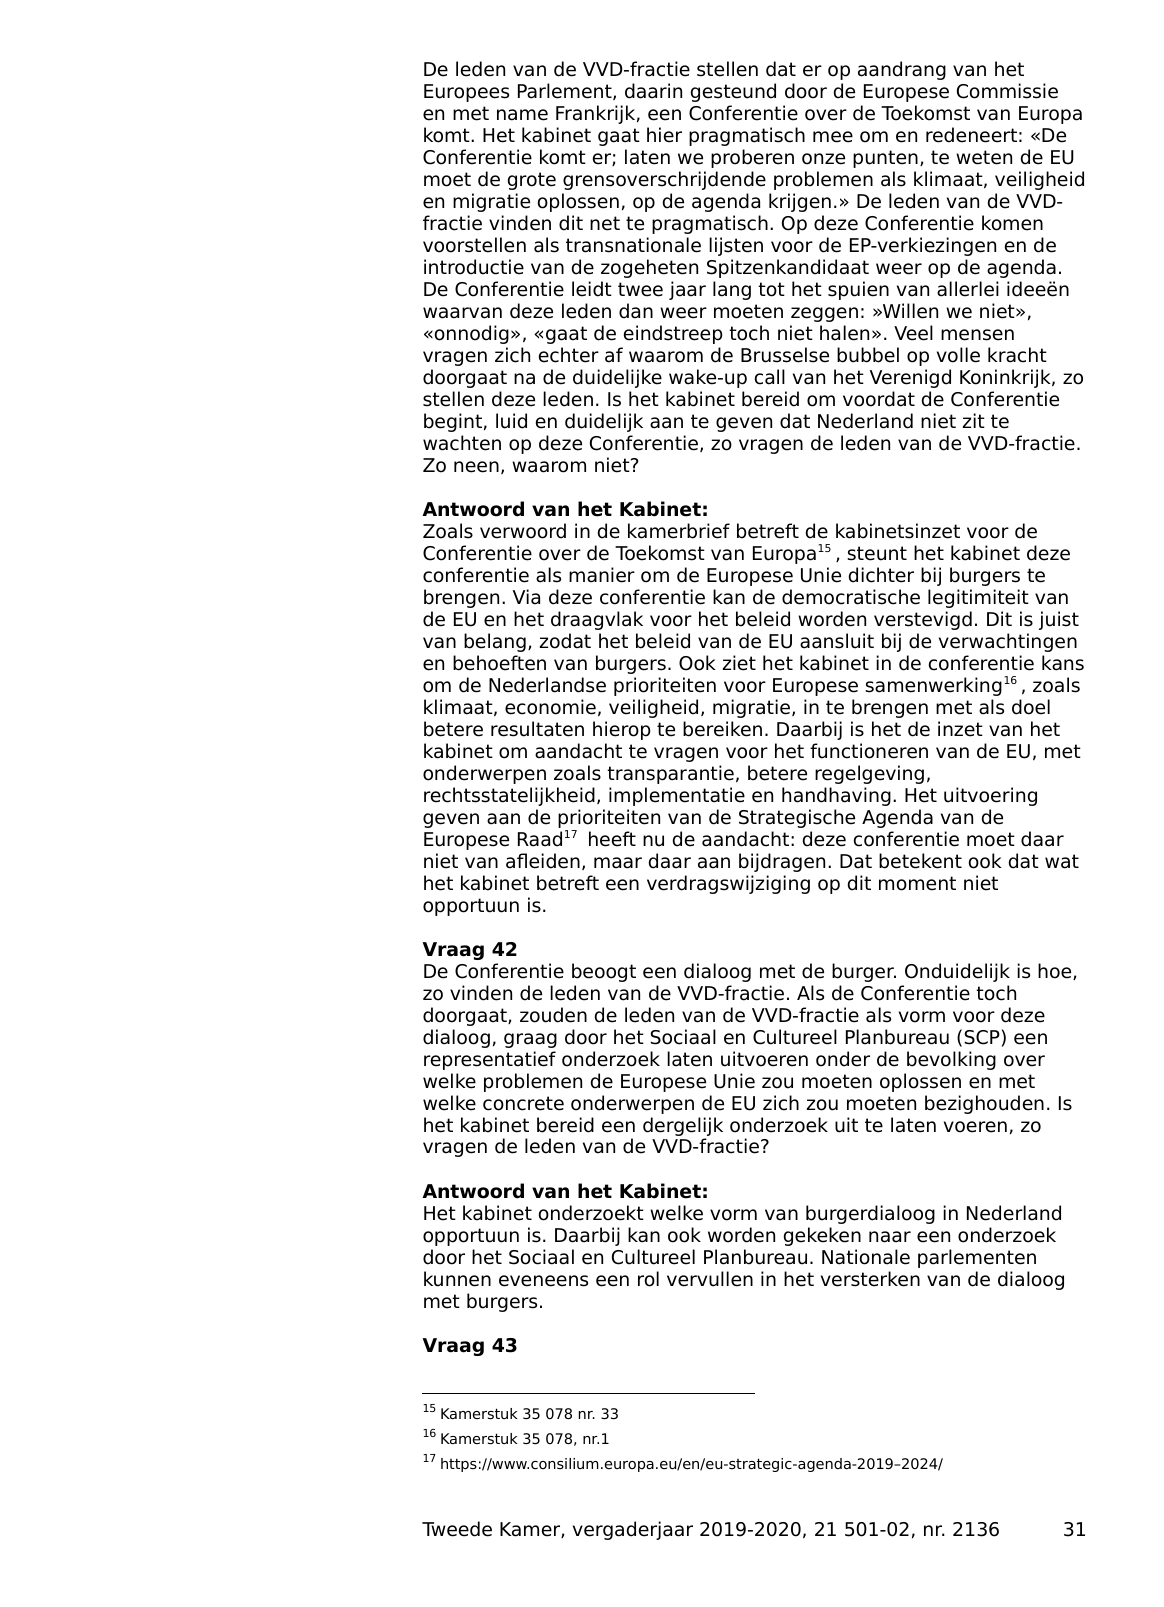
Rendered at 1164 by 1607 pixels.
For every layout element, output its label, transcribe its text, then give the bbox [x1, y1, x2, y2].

text Antwoord van het Kabinet: [422, 499, 1087, 521]
text Kamerstuk 35 078 nr. 33 [422, 1402, 1087, 1424]
text De leden van de VVD-fractie stellen dat er op aandrang van het Europees Parlement, daarin gesteund door de Europese Commissie en met name Frankrijk, een Conferentie over de Toekomst van Europa komt. Het kabinet gaat hier pragmatisch mee om en redeneert: «De Conferentie komt er; laten we proberen onze punten, te weten de EU moet de grote grensoverschrijdende problemen als klimaat, veiligheid en migratie oplossen, op de agenda krijgen.» De leden van de VVD-fractie vinden dit net te pragmatisch. Op deze Conferentie komen voorstellen als transnationale lijsten voor de EP-verkiezingen en de introductie van de zogeheten Spitzenkandidaat weer op de agenda. De Conferentie leidt twee jaar lang tot het spuien van allerlei ideeën waarvan deze leden dan weer moeten zeggen: »Willen we niet», «onnodig», «gaat de eindstreep toch niet halen». Veel mensen vragen zich echter af waarom de Brusselse bubbel op volle kracht doorgaat na de duidelijke wake-up call van het Verenigd Koninkrijk, zo stellen deze leden. Is het kabinet bereid om voordat de Conferentie begint, luid en duidelijk aan te geven dat Nederland niet zit te wachten op deze Conferentie, zo vragen de leden van de VVD-fractie. Zo neen, waarom niet? [422, 59, 1087, 477]
text https://www.consilium.europa.eu/en/eu-strategic-agenda-2019–2024/ [422, 1452, 1087, 1474]
text Vraag 42 [422, 939, 1087, 961]
text Antwoord van het Kabinet: [422, 1181, 1087, 1203]
text Kamerstuk 35 078, nr.1 [422, 1427, 1087, 1449]
text Zoals verwoord in de kamerbrief betreft de kabinetsinzet voor de Conferentie over de Toekomst van Europa, steunt het kabinet deze conferentie als manier om de Europese Unie dichter bij burgers te brengen. Via deze conferentie kan de democratische legitimiteit van de EU en het draagvlak voor het beleid worden verstevigd. Dit is juist van belang, zodat het beleid van de EU aansluit bij de verwachtingen en behoeften van burgers. Ook ziet het kabinet in de conferentie kans om de Nederlandse prioriteiten voor Europese samenwerking, zoals klimaat, economie, veiligheid, migratie, in te brengen met als doel betere resultaten hierop te bereiken. Daarbij is het de inzet van het kabinet om aandacht te vragen voor het functioneren van de EU, met onderwerpen zoals transparantie, betere regelgeving, rechtsstatelijkheid, implementatie en handhaving. Het uitvoering geven aan de prioriteiten van de Strategische Agenda van de Europese Raad heeft nu de aandacht: deze conferentie moet daar niet van afleiden, maar daar aan bijdragen. Dat betekent ook dat wat het kabinet betreft een verdragswijziging op dit moment niet opportuun is. [422, 521, 1087, 916]
text Het kabinet onderzoekt welke vorm van burgerdialoog in Nederland opportuun is. Daarbij kan ook worden gekeken naar een onderzoek door het Sociaal en Cultureel Planbureau. Nationale parlementen kunnen eveneens een rol vervullen in het versterken van de dialoog met burgers. [422, 1203, 1087, 1312]
text De Conferentie beoogt een dialoog met de burger. Onduidelijk is hoe, zo vinden de leden van de VVD-fractie. Als de Conferentie toch doorgaat, zouden de leden van de VVD-fractie als vorm voor deze dialoog, graag door het Sociaal en Cultureel Planbureau (SCP) een representatief onderzoek laten uitvoeren onder de bevolking over welke problemen de Europese Unie zou moeten oplossen en met welke concrete onderwerpen de EU zich zou moeten bezighouden. Is het kabinet bereid een dergelijk onderzoek uit te laten voeren, zo vragen de leden van de VVD-fractie? [422, 961, 1087, 1158]
text Vraag 43 [422, 1335, 1087, 1357]
